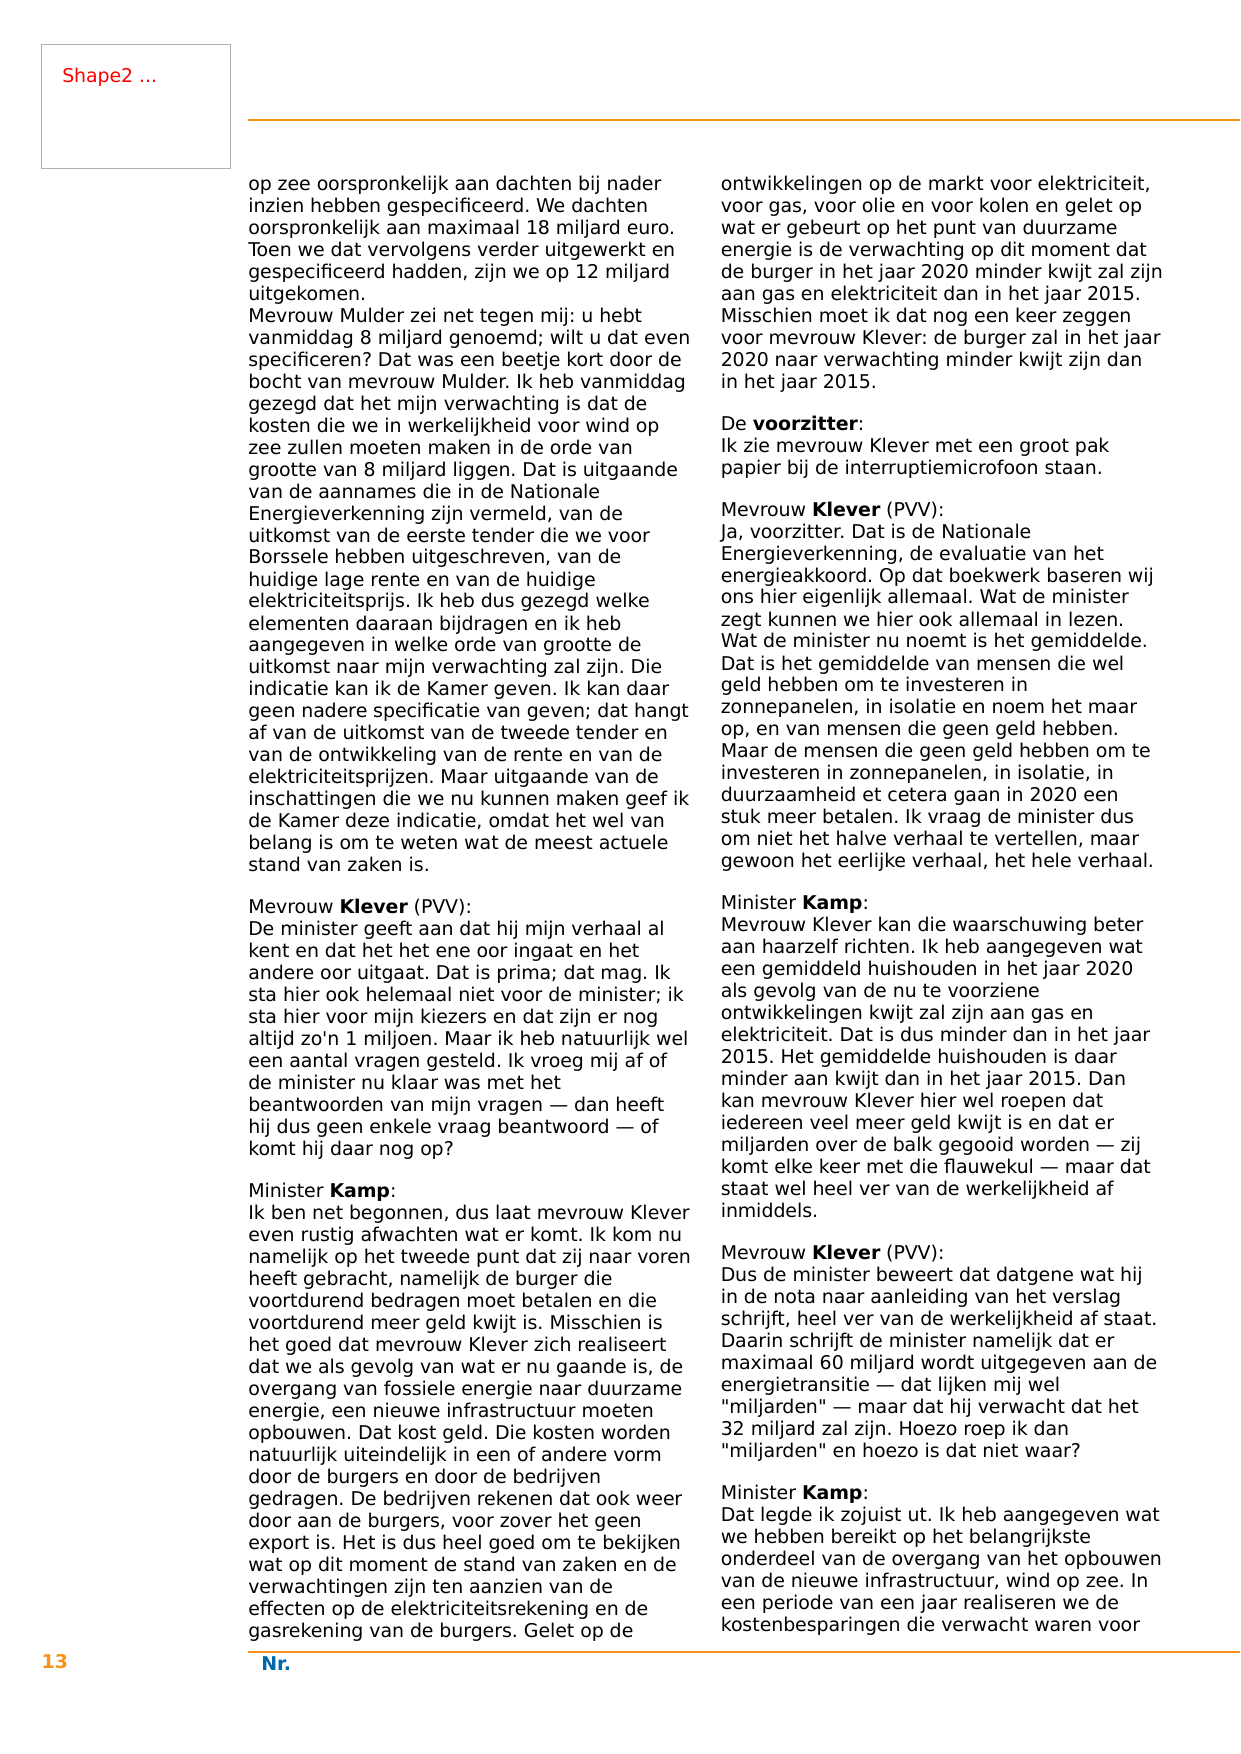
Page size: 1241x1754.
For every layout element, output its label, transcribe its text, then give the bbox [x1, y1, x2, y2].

text Minister Kamp: [248, 1180, 691, 1202]
text Dus de minister beweert dat datgene wat hij in de nota naar aanleiding van het verslag schrijft, heel ver van de werkelijkheid af staat. Daarin schrijft de minister namelijk dat er maximaal 60 miljard wordt uitgegeven aan de energietransitie — dat lijken mij wel "miljarden" — maar dat hij verwacht dat het 32 miljard zal zijn. Hoezo roep ik dan "miljarden" en hoezo is dat niet waar? [721, 1264, 1163, 1462]
text Minister Kamp: [721, 892, 1163, 914]
text Mevrouw Mulder zei net tegen mij: u hebt vanmiddag 8 miljard genoemd; wilt u dat even specificeren? Dat was een beetje kort door de bocht van mevrouw Mulder. Ik heb vanmiddag gezegd dat het mijn verwachting is dat de kosten die we in werkelijkheid voor wind op zee zullen moeten maken in de orde van grootte van 8 miljard liggen. Dat is uitgaande van de aannames die in de Nationale Energieverkenning zijn vermeld, van de uitkomst van de eerste tender die we voor Borssele hebben uitgeschreven, van de huidige lage rente en van de huidige elektriciteitsprijs. Ik heb dus gezegd welke elementen daaraan bijdragen en ik heb aangegeven in welke orde van grootte de uitkomst naar mijn verwachting zal zijn. Die indicatie kan ik de Kamer geven. Ik kan daar geen nadere specificatie van geven; dat hangt af van de uitkomst van de tweede tender en van de ontwikkeling van de rente en van de elektriciteitsprijzen. Maar uitgaande van de inschattingen die we nu kunnen maken geef ik de Kamer deze indicatie, omdat het wel van belang is om te weten wat de meest actuele stand van zaken is. [248, 305, 691, 876]
text Mevrouw Klever kan die waarschuwing beter aan haarzelf richten. Ik heb aangegeven wat een gemiddeld huishouden in het jaar 2020 als gevolg van de nu te voorziene ontwikkelingen kwijt zal zijn aan gas en elektriciteit. Dat is dus minder dan in het jaar 2015. Het gemiddelde huishouden is daar minder aan kwijt dan in het jaar 2015. Dan kan mevrouw Klever hier wel roepen dat iedereen veel meer geld kwijt is en dat er miljarden over de balk gegooid worden — zij komt elke keer met die flauwekul — maar dat staat wel heel ver van de werkelijkheid af inmiddels. [721, 914, 1163, 1222]
text De voorzitter: [721, 413, 1163, 434]
text Ik ben net begonnen, dus laat mevrouw Klever even rustig afwachten wat er komt. Ik kom nu namelijk op het tweede punt dat zij naar voren heeft gebracht, namelijk de burger die voortdurend bedragen moet betalen en die voortdurend meer geld kwijt is. Misschien is het goed dat mevrouw Klever zich realiseert dat we als gevolg van wat er nu gaande is, de overgang van fossiele energie naar duurzame energie, een nieuwe infrastructuur moeten opbouwen. Dat kost geld. Die kosten worden natuurlijk uiteindelijk in een of andere vorm door de burgers en door de bedrijven gedragen. De bedrijven rekenen dat ook weer door aan de burgers, voor zover het geen export is. Het is dus heel goed om te bekijken wat op dit moment de stand van zaken en de verwachtingen zijn ten aanzien van de effecten op de elektriciteitsrekening en de gasrekening van de burgers. Gelet op de [248, 1202, 691, 1641]
text Mevrouw Klever (PVV): [248, 896, 691, 918]
text Ja, voorzitter. Dat is de Nationale Energieverkenning, de evaluatie van het energieakkoord. Op dat boekwerk baseren wij ons hier eigenlijk allemaal. Wat de minister zegt kunnen we hier ook allemaal in lezen. Wat de minister nu noemt is het gemiddelde. Dat is het gemiddelde van mensen die wel geld hebben om te investeren in zonnepanelen, in isolatie en noem het maar op, en van mensen die geen geld hebben. Maar de mensen die geen geld hebben om te investeren in zonnepanelen, in isolatie, in duurzaamheid et cetera gaan in 2020 een stuk meer betalen. Ik vraag de minister dus om niet het halve verhaal te vertellen, maar gewoon het eerlijke verhaal, het hele verhaal. [721, 521, 1163, 872]
text ontwikkelingen op de markt voor elektriciteit, voor gas, voor olie en voor kolen en gelet op wat er gebeurt op het punt van duurzame energie is de verwachting op dit moment dat de burger in het jaar 2020 minder kwijt zal zijn aan gas en elektriciteit dan in het jaar 2015. Misschien moet ik dat nog een keer zeggen voor mevrouw Klever: de burger zal in het jaar 2020 naar verwachting minder kwijt zijn dan in het jaar 2015. [721, 173, 1163, 393]
text Mevrouw Klever (PVV): [721, 1242, 1163, 1264]
text op zee oorspronkelijk aan dachten bij nader inzien hebben gespecificeerd. We dachten oorspronkelijk aan maximaal 18 miljard euro. Toen we dat vervolgens verder uitgewerkt en gespecificeerd hadden, zijn we op 12 miljard uitgekomen. [248, 173, 691, 305]
text De minister geeft aan dat hij mijn verhaal al kent en dat het het ene oor ingaat en het andere oor uitgaat. Dat is prima; dat mag. Ik sta hier ook helemaal niet voor de minister; ik sta hier voor mijn kiezers en dat zijn er nog altijd zo'n 1 miljoen. Maar ik heb natuurlijk wel een aantal vragen gesteld. Ik vroeg mij af of de minister nu klaar was met het beantwoorden van mijn vragen — dan heeft hij dus geen enkele vraag beantwoord — of komt hij daar nog op? [248, 918, 691, 1160]
text Mevrouw Klever (PVV): [721, 498, 1163, 521]
text Minister Kamp: [721, 1482, 1163, 1504]
text Dat legde ik zojuist ut. Ik heb aangegeven wat we hebben bereikt op het belangrijkste onderdeel van de overgang van het opbouwen van de nieuwe infrastructuur, wind op zee. In een periode van een jaar realiseren we de kostenbesparingen die verwacht waren voor [721, 1504, 1163, 1636]
text Ik zie mevrouw Klever met een groot pak papier bij de interruptiemicrofoon staan. [721, 434, 1163, 478]
